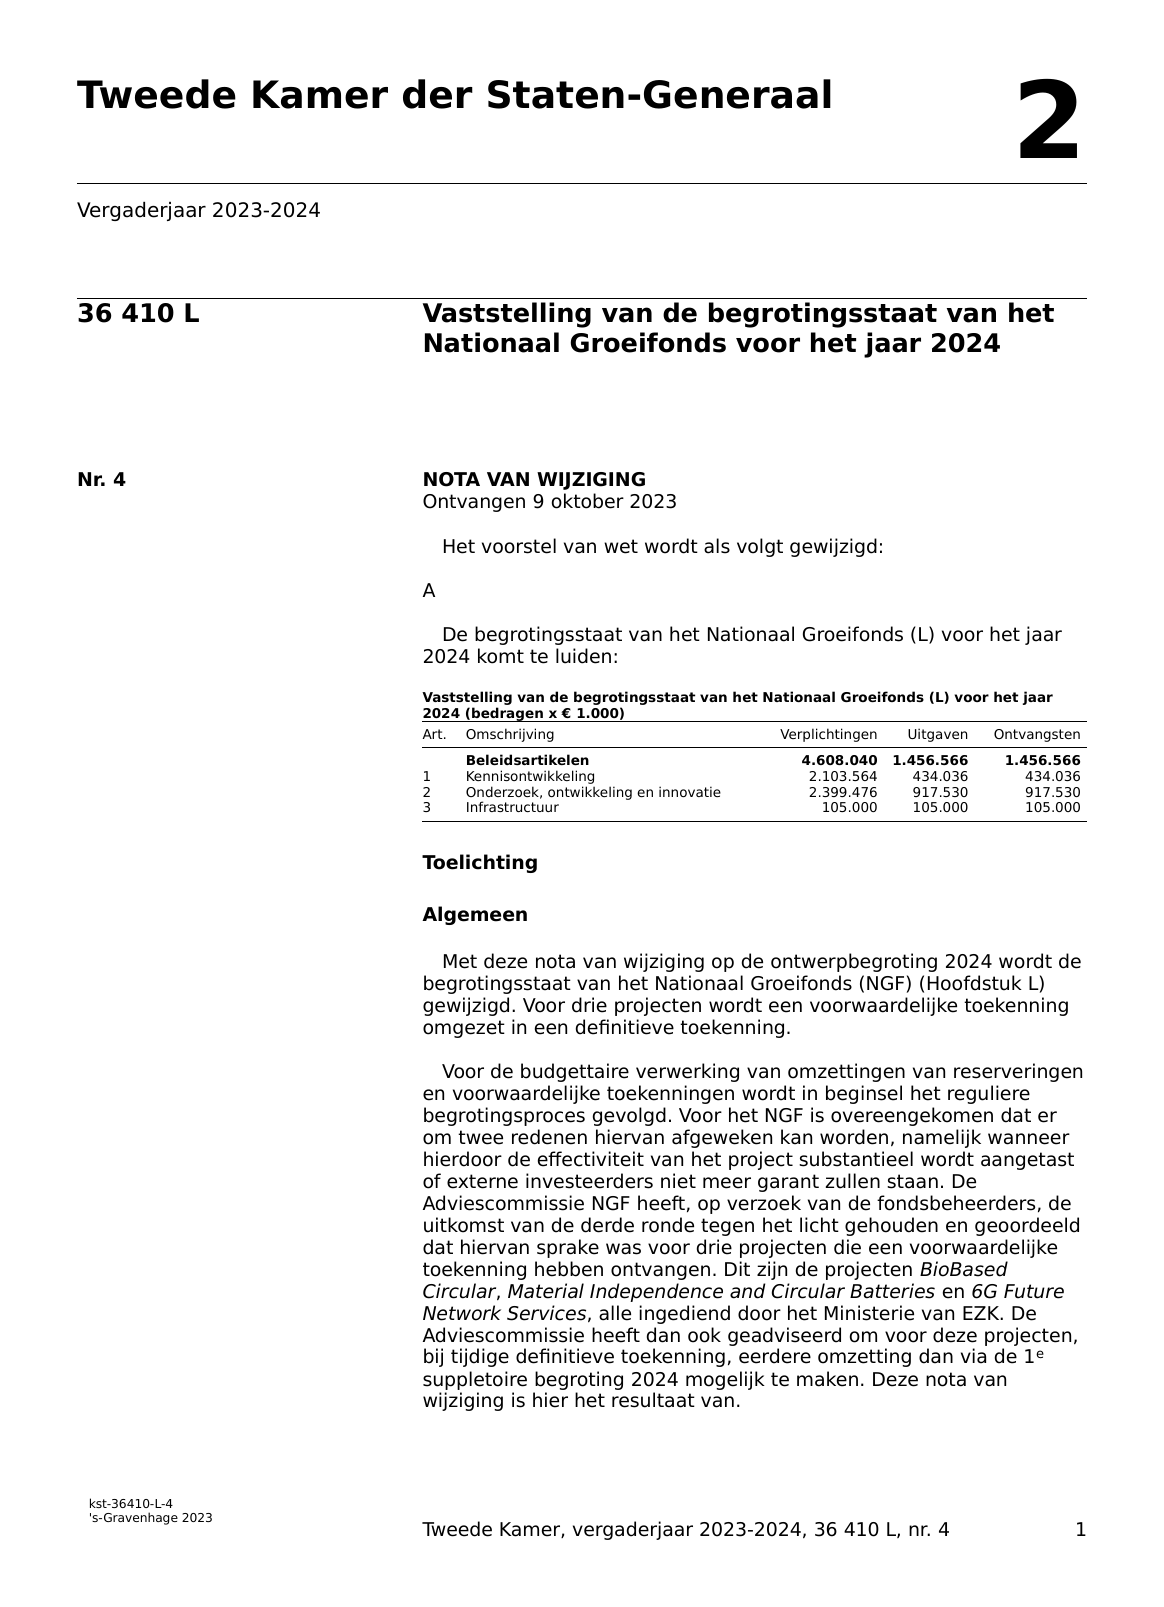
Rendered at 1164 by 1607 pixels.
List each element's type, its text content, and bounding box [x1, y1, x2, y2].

subtitle Toelichting [422, 852, 1087, 874]
text Met deze nota van wijziging op de ontwerpbegroting 2024 wordt de begrotingsstaat van het Nationaal Groeifonds (NGF) (Hoofdstuk L) gewijzigd. Voor drie projecten wordt een voorwaardelijke toekenning omgezet in een definitieve toekenning. [422, 951, 1087, 1038]
table_header Vaststelling van de begrotingsstaat van het Nationaal Groeifonds (L) voor het jaar 2024 (bedragen x € 1.000) [422, 690, 1087, 721]
text Ontvangen 9 oktober 2023 [422, 491, 1087, 513]
table_cell 917.530 [884, 785, 974, 800]
table_cell 105.000 [884, 800, 974, 821]
table_cell 105.000 [752, 800, 883, 821]
table_cell 2 [422, 785, 460, 800]
table_cell 434.036 [884, 769, 974, 784]
table_cell 1.456.566 [974, 748, 1087, 769]
table_cell Omschrijving [460, 722, 752, 747]
table_cell 917.530 [974, 785, 1087, 800]
text Voor de budgettaire verwerking van omzettingen van reserveringen en voorwaardelijke toekenningen wordt in beginsel het reguliere begrotingsproces gevolgd. Voor het NGF is overeengekomen dat er om twee redenen hiervan afgeweken kan worden, namelijk wanneer hierdoor de effectiviteit van het project substantieel wordt aangetast of externe investeerders niet meer garant zullen staan. De Adviescommissie NGF heeft, op verzoek van de fondsbeheerders, de uitkomst van de derde ronde tegen het licht gehouden en geoordeeld dat hiervan sprake was voor drie projecten die een voorwaardelijke toekenning hebben ontvangen. Dit zijn de projecten BioBased Circular, Material Independence and Circular Batteries en 6G Future Network Services, alle ingediend door het Ministerie van EZK. De Adviescommissie heeft dan ook geadviseerd om voor deze projecten, bij tijdige definitieve toekenning, eerdere omzetting dan via de 1e suppletoire begroting 2024 mogelijk te maken. Deze nota van wijziging is hier het resultaat van. [422, 1061, 1087, 1412]
table_cell Kennisontwikkeling [460, 769, 752, 784]
table_cell 1.456.566 [884, 748, 974, 769]
table_cell 434.036 [974, 769, 1087, 784]
table_cell [422, 748, 460, 769]
table_cell Onderzoek, ontwikkeling en innovatie [460, 785, 752, 800]
table_header 2 [886, 59, 1087, 183]
table_cell 4.608.040 [752, 748, 883, 769]
table_cell Uitgaven [884, 722, 974, 747]
table_cell 1 [422, 769, 460, 784]
subtitle Nr. 4 NOTA VAN WIJZIGING [77, 469, 1087, 491]
text De begrotingsstaat van het Nationaal Groeifonds (L) voor het jaar 2024 komt te luiden: [422, 624, 1087, 668]
text Het voorstel van wet wordt als volgt gewijzigd: [422, 536, 1087, 557]
table_cell Ontvangsten [974, 722, 1087, 747]
table_cell 105.000 [974, 800, 1087, 821]
table_cell Beleidsartikelen [460, 748, 752, 769]
table_cell Vergaderjaar 2023-2024 [77, 184, 1087, 298]
table_cell Art. [422, 722, 460, 747]
table_cell 2.399.476 [752, 785, 883, 800]
table_cell 3 [422, 800, 460, 821]
table_cell Verplichtingen [752, 722, 883, 747]
table_cell Infrastructuur [460, 800, 752, 821]
subtitle Algemeen [422, 904, 1087, 926]
subtitle A [422, 580, 1087, 602]
table_header Tweede Kamer der Staten-Generaal [77, 59, 886, 183]
table_cell 2.103.564 [752, 769, 883, 784]
text kst-36410-L-4 [88, 1497, 323, 1511]
subtitle 36 410 L Vaststelling van de begrotingsstaat van het Nationaal Groeifonds voor het jaar 2024 [77, 299, 1087, 358]
text 's-Gravenhage 2023 [88, 1511, 323, 1525]
